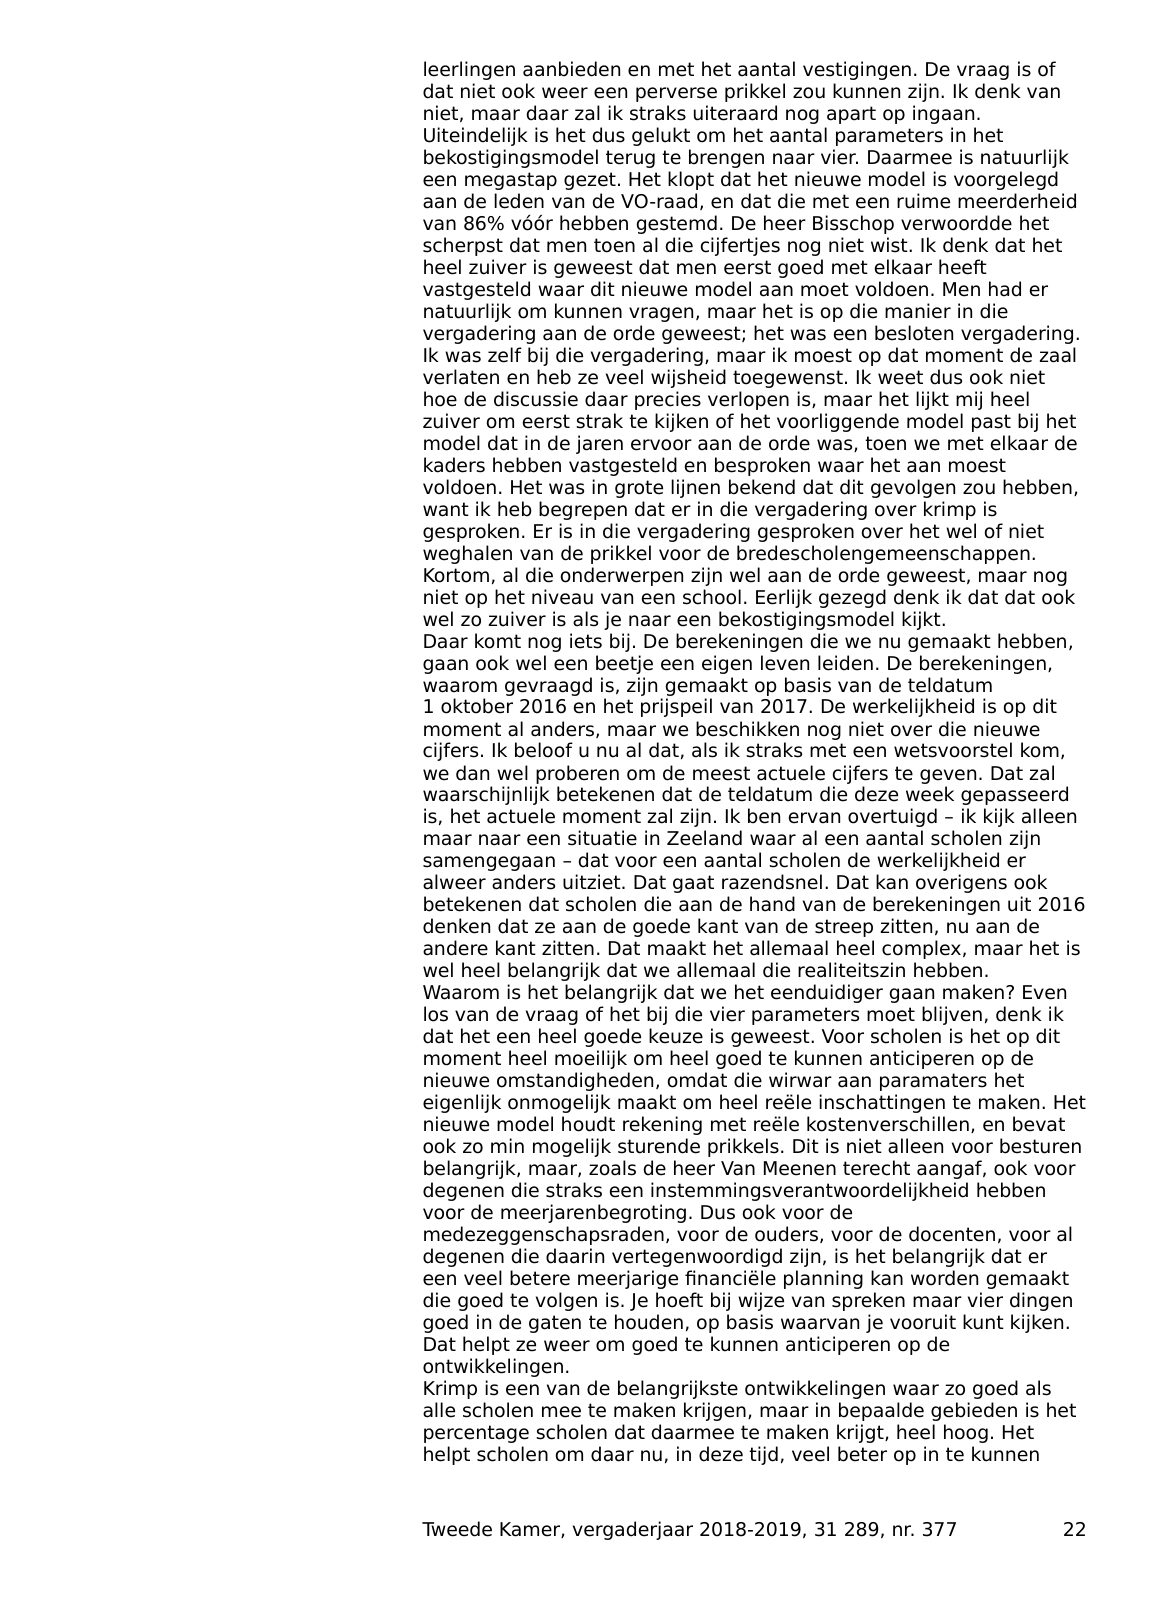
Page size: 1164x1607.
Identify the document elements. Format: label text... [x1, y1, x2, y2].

text leerlingen aanbieden en met het aantal vestigingen. De vraag is of dat niet ook weer een perverse prikkel zou kunnen zijn. Ik denk van niet, maar daar zal ik straks uiteraard nog apart op ingaan. [422, 59, 1087, 125]
text Krimp is een van de belangrijkste ontwikkelingen waar zo goed als alle scholen mee te maken krijgen, maar in bepaalde gebieden is het percentage scholen dat daarmee te maken krijgt, heel hoog. Het helpt scholen om daar nu, in deze tijd, veel beter op in te kunnen [422, 1378, 1087, 1466]
text Uiteindelijk is het dus gelukt om het aantal parameters in het bekostigingsmodel terug te brengen naar vier. Daarmee is natuurlijk een megastap gezet. Het klopt dat het nieuwe model is voorgelegd aan de leden van de VO-raad, en dat die met een ruime meerderheid van 86% vóór hebben gestemd. De heer Bisschop verwoordde het scherpst dat men toen al die cijfertjes nog niet wist. Ik denk dat het heel zuiver is geweest dat men eerst goed met elkaar heeft vastgesteld waar dit nieuwe model aan moet voldoen. Men had er natuurlijk om kunnen vragen, maar het is op die manier in die vergadering aan de orde geweest; het was een besloten vergadering. Ik was zelf bij die vergadering, maar ik moest op dat moment de zaal verlaten en heb ze veel wijsheid toegewenst. Ik weet dus ook niet hoe de discussie daar precies verlopen is, maar het lijkt mij heel zuiver om eerst strak te kijken of het voorliggende model past bij het model dat in de jaren ervoor aan de orde was, toen we met elkaar de kaders hebben vastgesteld en besproken waar het aan moest voldoen. Het was in grote lijnen bekend dat dit gevolgen zou hebben, want ik heb begrepen dat er in die vergadering over krimp is gesproken. Er is in die vergadering gesproken over het wel of niet weghalen van de prikkel voor de bredescholengemeenschappen. Kortom, al die onderwerpen zijn wel aan de orde geweest, maar nog niet op het niveau van een school. Eerlijk gezegd denk ik dat dat ook wel zo zuiver is als je naar een bekostigingsmodel kijkt. [422, 125, 1087, 631]
text Daar komt nog iets bij. De berekeningen die we nu gemaakt hebben, gaan ook wel een beetje een eigen leven leiden. De berekeningen, waarom gevraagd is, zijn gemaakt op basis van de teldatum 1 oktober 2016 en het prijspeil van 2017. De werkelijkheid is op dit moment al anders, maar we beschikken nog niet over die nieuwe cijfers. Ik beloof u nu al dat, als ik straks met een wetsvoorstel kom, we dan wel proberen om de meest actuele cijfers te geven. Dat zal waarschijnlijk betekenen dat de teldatum die deze week gepasseerd is, het actuele moment zal zijn. Ik ben ervan overtuigd – ik kijk alleen maar naar een situatie in Zeeland waar al een aantal scholen zijn samengegaan – dat voor een aantal scholen de werkelijkheid er alweer anders uitziet. Dat gaat razendsnel. Dat kan overigens ook betekenen dat scholen die aan de hand van de berekeningen uit 2016 denken dat ze aan de goede kant van de streep zitten, nu aan de andere kant zitten. Dat maakt het allemaal heel complex, maar het is wel heel belangrijk dat we allemaal die realiteitszin hebben. [422, 631, 1087, 982]
text Waarom is het belangrijk dat we het eenduidiger gaan maken? Even los van de vraag of het bij die vier parameters moet blijven, denk ik dat het een heel goede keuze is geweest. Voor scholen is het op dit moment heel moeilijk om heel goed te kunnen anticiperen op de nieuwe omstandigheden, omdat die wirwar aan paramaters het eigenlijk onmogelijk maakt om heel reële inschattingen te maken. Het nieuwe model houdt rekening met reële kostenverschillen, en bevat ook zo min mogelijk sturende prikkels. Dit is niet alleen voor besturen belangrijk, maar, zoals de heer Van Meenen terecht aangaf, ook voor degenen die straks een instemmingsverantwoordelijkheid hebben voor de meerjarenbegroting. Dus ook voor de medezeggenschapsraden, voor de ouders, voor de docenten, voor al degenen die daarin vertegenwoordigd zijn, is het belangrijk dat er een veel betere meerjarige financiële planning kan worden gemaakt die goed te volgen is. Je hoeft bij wijze van spreken maar vier dingen goed in de gaten te houden, op basis waarvan je vooruit kunt kijken. Dat helpt ze weer om goed te kunnen anticiperen op de ontwikkelingen. [422, 982, 1087, 1378]
